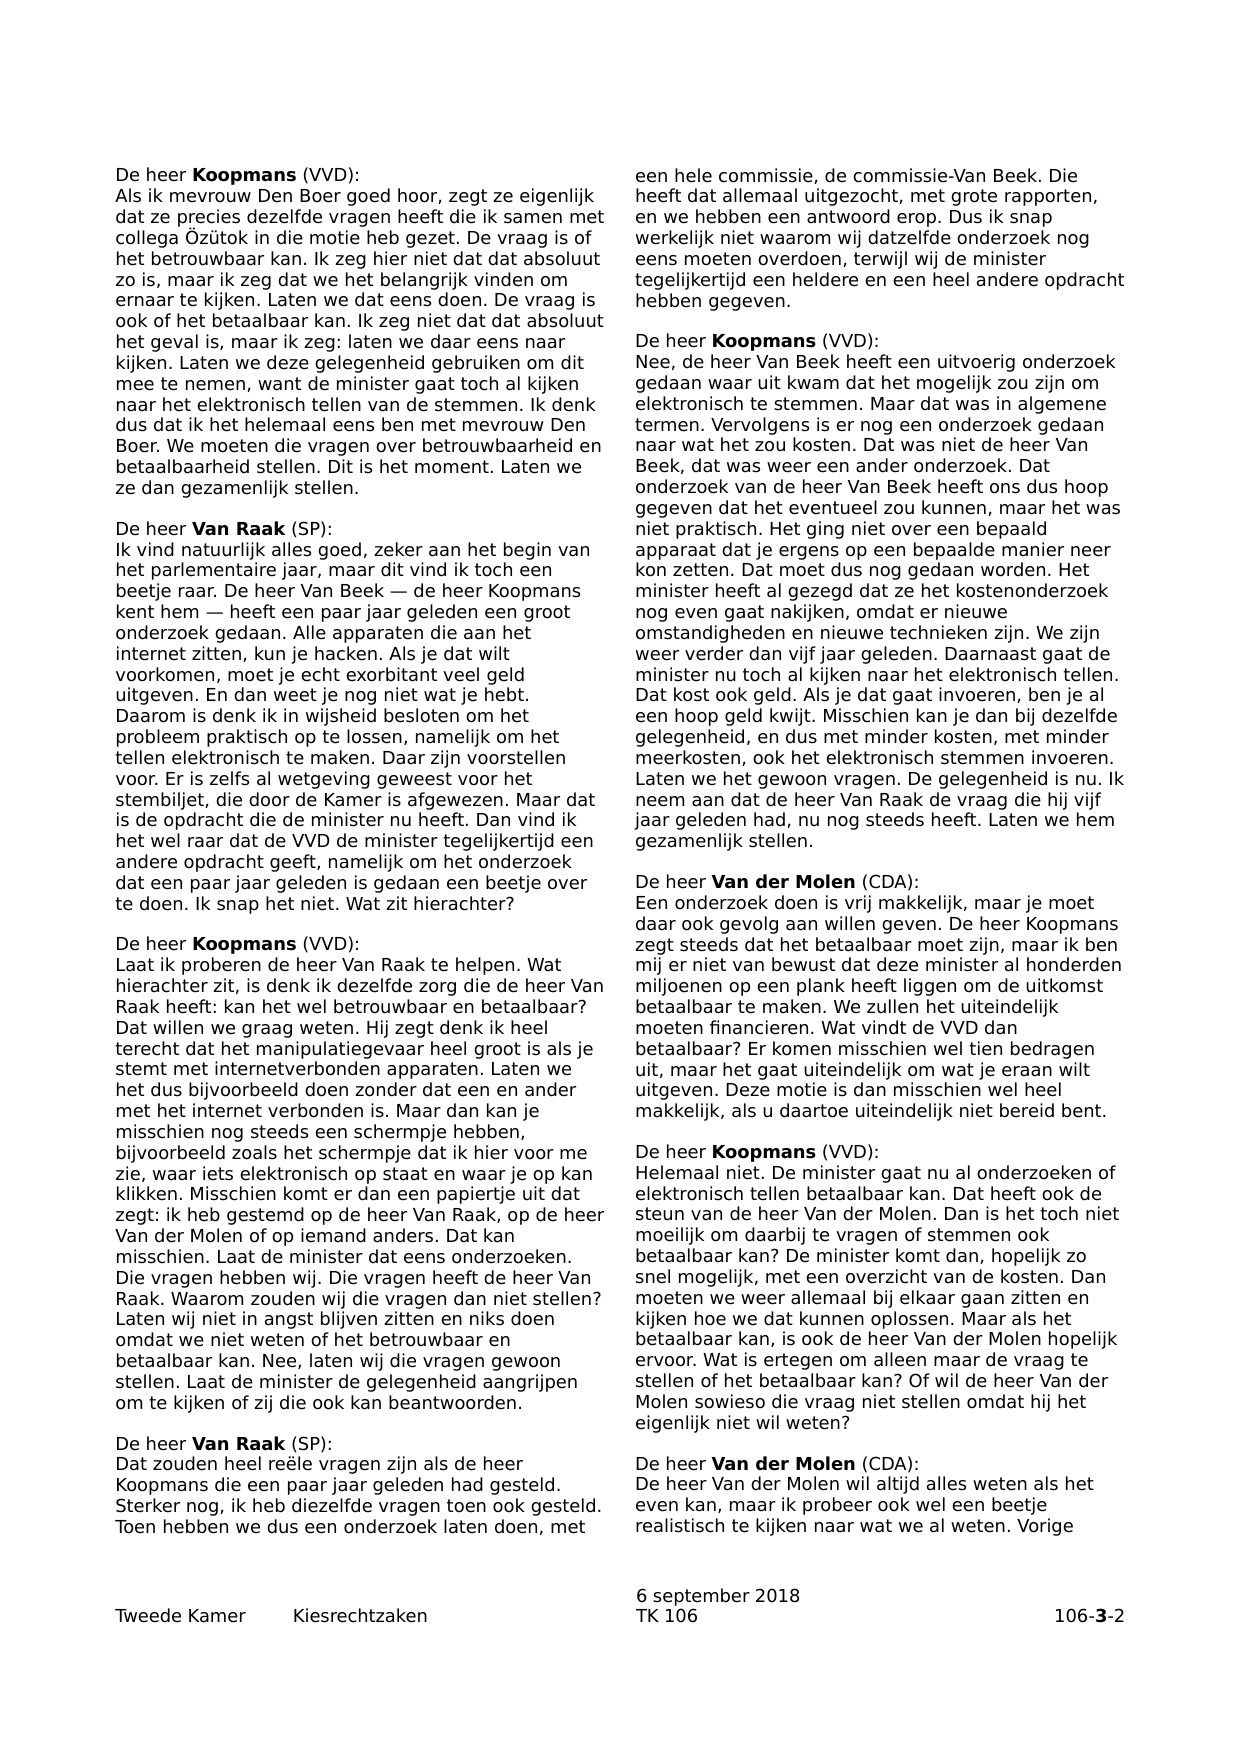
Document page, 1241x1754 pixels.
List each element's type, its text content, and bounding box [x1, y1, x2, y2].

text Een onderzoek doen is vrij makkelijk, maar je moet daar ook gevolg aan willen geven. De heer Koopmans zegt steeds dat het betaalbaar moet zijn, maar ik ben mij er niet van bewust dat deze minister al honderden miljoenen op een plank heeft liggen om de uitkomst betaalbaar te maken. We zullen het uiteindelijk moeten financieren. Wat vindt de VVD dan betaalbaar? Er komen misschien wel tien bedragen uit, maar het gaat uiteindelijk om wat je eraan wilt uitgeven. Deze motie is dan misschien wel heel makkelijk, als u daartoe uiteindelijk niet bereid bent. [635, 893, 1125, 1122]
text De heer Van der Molen (CDA): [635, 872, 1125, 893]
text Ik vind natuurlijk alles goed, zeker aan het begin van het parlementaire jaar, maar dit vind ik toch een beetje raar. De heer Van Beek — de heer Koopmans kent hem — heeft een paar jaar geleden een groot onderzoek gedaan. Alle apparaten die aan het internet zitten, kun je hacken. Als je dat wilt voorkomen, moet je echt exorbitant veel geld uitgeven. En dan weet je nog niet wat je hebt. Daarom is denk ik in wijsheid besloten om het probleem praktisch op te lossen, namelijk om het tellen elektronisch te maken. Daar zijn voorstellen voor. Er is zelfs al wetgeving geweest voor het stembiljet, die door de Kamer is afgewezen. Maar dat is de opdracht die de minister nu heeft. Dan vind ik het wel raar dat de VVD de minister tegelijkertijd een andere opdracht geeft, namelijk om het onderzoek dat een paar jaar geleden is gedaan een beetje over te doen. Ik snap het niet. Wat zit hierachter? [115, 539, 605, 914]
text Dat zouden heel reële vragen zijn als de heer Koopmans die een paar jaar geleden had gesteld. Sterker nog, ik heb diezelfde vragen toen ook gesteld. Toen hebben we dus een onderzoek laten doen, met [115, 1454, 605, 1537]
text Als ik mevrouw Den Boer goed hoor, zegt ze eigenlijk dat ze precies dezelfde vragen heeft die ik samen met collega Özütok in die motie heb gezet. De vraag is of het betrouwbaar kan. Ik zeg hier niet dat dat absoluut zo is, maar ik zeg dat we het belangrijk vinden om ernaar te kijken. Laten we dat eens doen. De vraag is ook of het betaalbaar kan. Ik zeg niet dat dat absoluut het geval is, maar ik zeg: laten we daar eens naar kijken. Laten we deze gelegenheid gebruiken om dit mee te nemen, want de minister gaat toch al kijken naar het elektronisch tellen van de stemmen. Ik denk dus dat ik het helemaal eens ben met mevrouw Den Boer. We moeten die vragen over betrouwbaarheid en betaalbaarheid stellen. Dit is het moment. Laten we ze dan gezamenlijk stellen. [115, 186, 605, 498]
text een hele commissie, de commissie-Van Beek. Die heeft dat allemaal uitgezocht, met grote rapporten, en we hebben een antwoord erop. Dus ik snap werkelijk niet waarom wij datzelfde onderzoek nog eens moeten overdoen, terwijl wij de minister tegelijkertijd een heldere en een heel andere opdracht hebben gegeven. [635, 165, 1125, 311]
text De heer Koopmans (VVD): [635, 1142, 1125, 1162]
text De heer Van der Molen wil altijd alles weten als het even kan, maar ik probeer ook wel een beetje realistisch te kijken naar wat we al weten. Vorige [635, 1474, 1125, 1537]
text De heer Koopmans (VVD): [115, 934, 605, 955]
text Helemaal niet. De minister gaat nu al onderzoeken of elektronisch tellen betaalbaar kan. Dat heeft ook de steun van de heer Van der Molen. Dan is het toch niet moeilijk om daarbij te vragen of stemmen ook betaalbaar kan? De minister komt dan, hopelijk zo snel mogelijk, met een overzicht van de kosten. Dan moeten we weer allemaal bij elkaar gaan zitten en kijken hoe we dat kunnen oplossen. Maar als het betaalbaar kan, is ook de heer Van der Molen hopelijk ervoor. Wat is ertegen om alleen maar de vraag te stellen of het betaalbaar kan? Of wil de heer Van der Molen sowieso die vraag niet stellen omdat hij het eigenlijk niet wil weten? [635, 1162, 1125, 1433]
text Nee, de heer Van Beek heeft een uitvoerig onderzoek gedaan waar uit kwam dat het mogelijk zou zijn om elektronisch te stemmen. Maar dat was in algemene termen. Vervolgens is er nog een onderzoek gedaan naar wat het zou kosten. Dat was niet de heer Van Beek, dat was weer een ander onderzoek. Dat onderzoek van de heer Van Beek heeft ons dus hoop gegeven dat het eventueel zou kunnen, maar het was niet praktisch. Het ging niet over een bepaald apparaat dat je ergens op een bepaalde manier neer kon zetten. Dat moet dus nog gedaan worden. Het minister heeft al gezegd dat ze het kostenonderzoek nog even gaat nakijken, omdat er nieuwe omstandigheden en nieuwe technieken zijn. We zijn weer verder dan vijf jaar geleden. Daarnaast gaat de minister nu toch al kijken naar het elektronisch tellen. Dat kost ook geld. Als je dat gaat invoeren, ben je al een hoop geld kwijt. Misschien kan je dan bij dezelfde gelegenheid, en dus met minder kosten, met minder meerkosten, ook het elektronisch stemmen invoeren. Laten we het gewoon vragen. De gelegenheid is nu. Ik neem aan dat de heer Van Raak de vraag die hij vijf jaar geleden had, nu nog steeds heeft. Laten we hem gezamenlijk stellen. [635, 352, 1125, 852]
text Laat ik proberen de heer Van Raak te helpen. Wat hierachter zit, is denk ik dezelfde zorg die de heer Van Raak heeft: kan het wel betrouwbaar en betaalbaar? Dat willen we graag weten. Hij zegt denk ik heel terecht dat het manipulatiegevaar heel groot is als je stemt met internetverbonden apparaten. Laten we het dus bijvoorbeeld doen zonder dat een en ander met het internet verbonden is. Maar dan kan je misschien nog steeds een schermpje hebben, bijvoorbeeld zoals het schermpje dat ik hier voor me zie, waar iets elektronisch op staat en waar je op kan klikken. Misschien komt er dan een papiertje uit dat zegt: ik heb gestemd op de heer Van Raak, op de heer Van der Molen of op iemand anders. Dat kan misschien. Laat de minister dat eens onderzoeken. Die vragen hebben wij. Die vragen heeft de heer Van Raak. Waarom zouden wij die vragen dan niet stellen? Laten wij niet in angst blijven zitten en niks doen omdat we niet weten of het betrouwbaar en betaalbaar kan. Nee, laten wij die vragen gewoon stellen. Laat de minister de gelegenheid aangrijpen om te kijken of zij die ook kan beantwoorden. [115, 955, 605, 1413]
text De heer Koopmans (VVD): [635, 331, 1125, 352]
text De heer Van Raak (SP): [115, 518, 605, 539]
text De heer Van Raak (SP): [115, 1433, 605, 1454]
text De heer Koopmans (VVD): [115, 165, 605, 186]
text De heer Van der Molen (CDA): [635, 1453, 1125, 1474]
